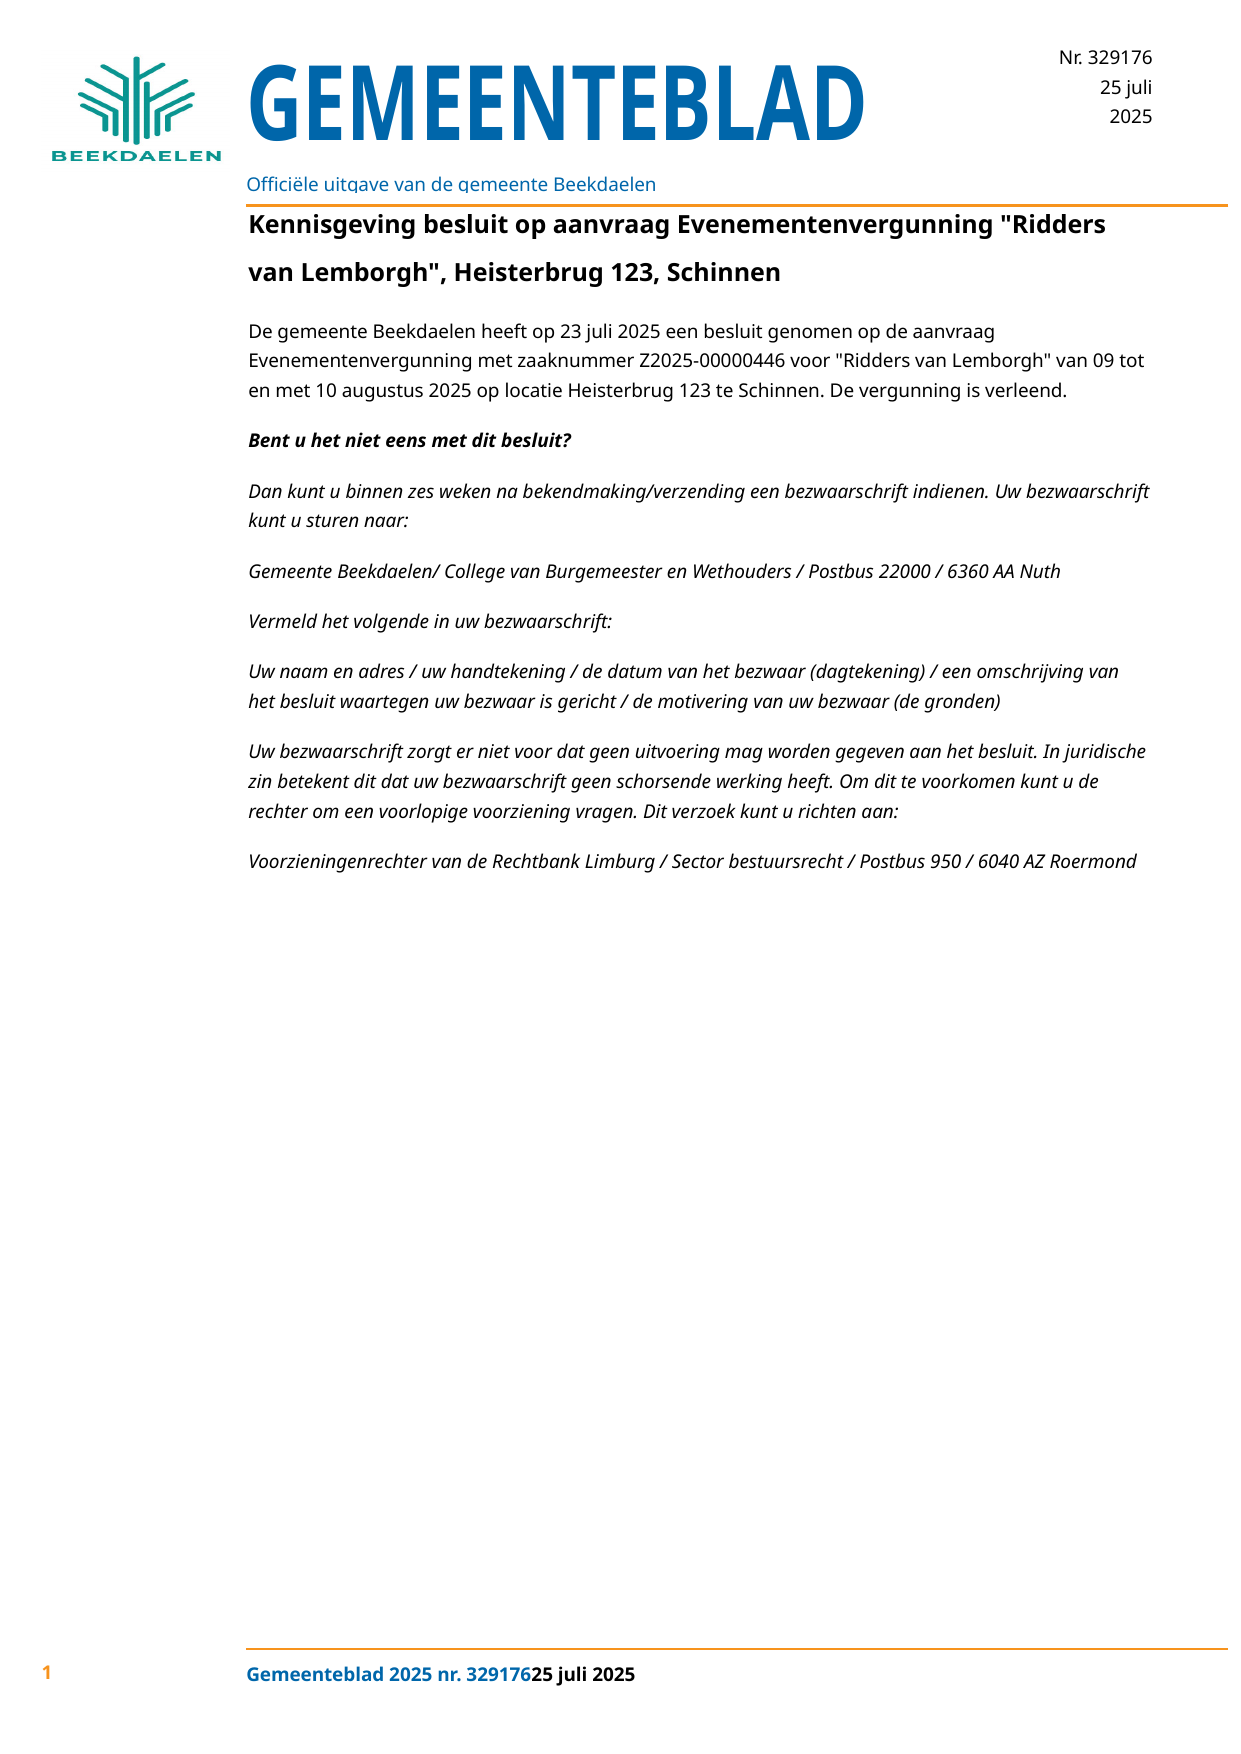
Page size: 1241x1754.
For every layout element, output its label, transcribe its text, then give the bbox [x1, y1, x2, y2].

text Voorzieningenrechter van de Rechtbank Limburg / Sector bestuursrecht / Postbus 950 / 6040 AZ Roermond [248, 848, 1152, 874]
text Kennisgeving besluit op aanvraag Evenementenvergunning "Ridders van Lemborgh", Heisterbrug 123, Schinnen [248, 207, 1152, 288]
text Uw naam en adres / uw handtekening / de datum van het bezwaar (dagtekening) / een omschrijving van het besluit waartegen uw bezwaar is gericht / de motivering van uw bezwaar (de gronden) [248, 659, 1152, 714]
picture [41, 47, 231, 172]
text Uw bezwaarschrift zorgt er niet voor dat geen uitvoering mag worden gegeven aan het besluit. In juridische zin betekent dit dat uw bezwaarschrift geen schorsende werking heeft. Om dit te voorkomen kunt u de rechter om een voorlopige voorziening vragen. Dit verzoek kunt u richten aan: [248, 739, 1152, 824]
text Vermeld het volgende in uw bezwaarschrift: [248, 608, 1152, 634]
text Dan kunt u binnen zes weken na bekendmaking/verzending een bezwaarschrift indienen. Uw bezwaarschrift kunt u sturen naar: [248, 478, 1152, 533]
text Bent u het niet eens met dit besluit? [248, 427, 1152, 453]
text De gemeente Beekdaelen heeft op 23 juli 2025 een besluit genomen op de aanvraag Evenementenvergunning met zaaknummer Z2025-00000446 voor "Ridders van Lemborgh" van 09 tot en met 10 augustus 2025 op locatie Heisterbrug 123 te Schinnen. De vergunning is verleend. [248, 318, 1152, 403]
text Gemeente Beekdaelen/ College van Burgemeester en Wethouders / Postbus 22000 / 6360 AA Nuth [248, 558, 1152, 584]
